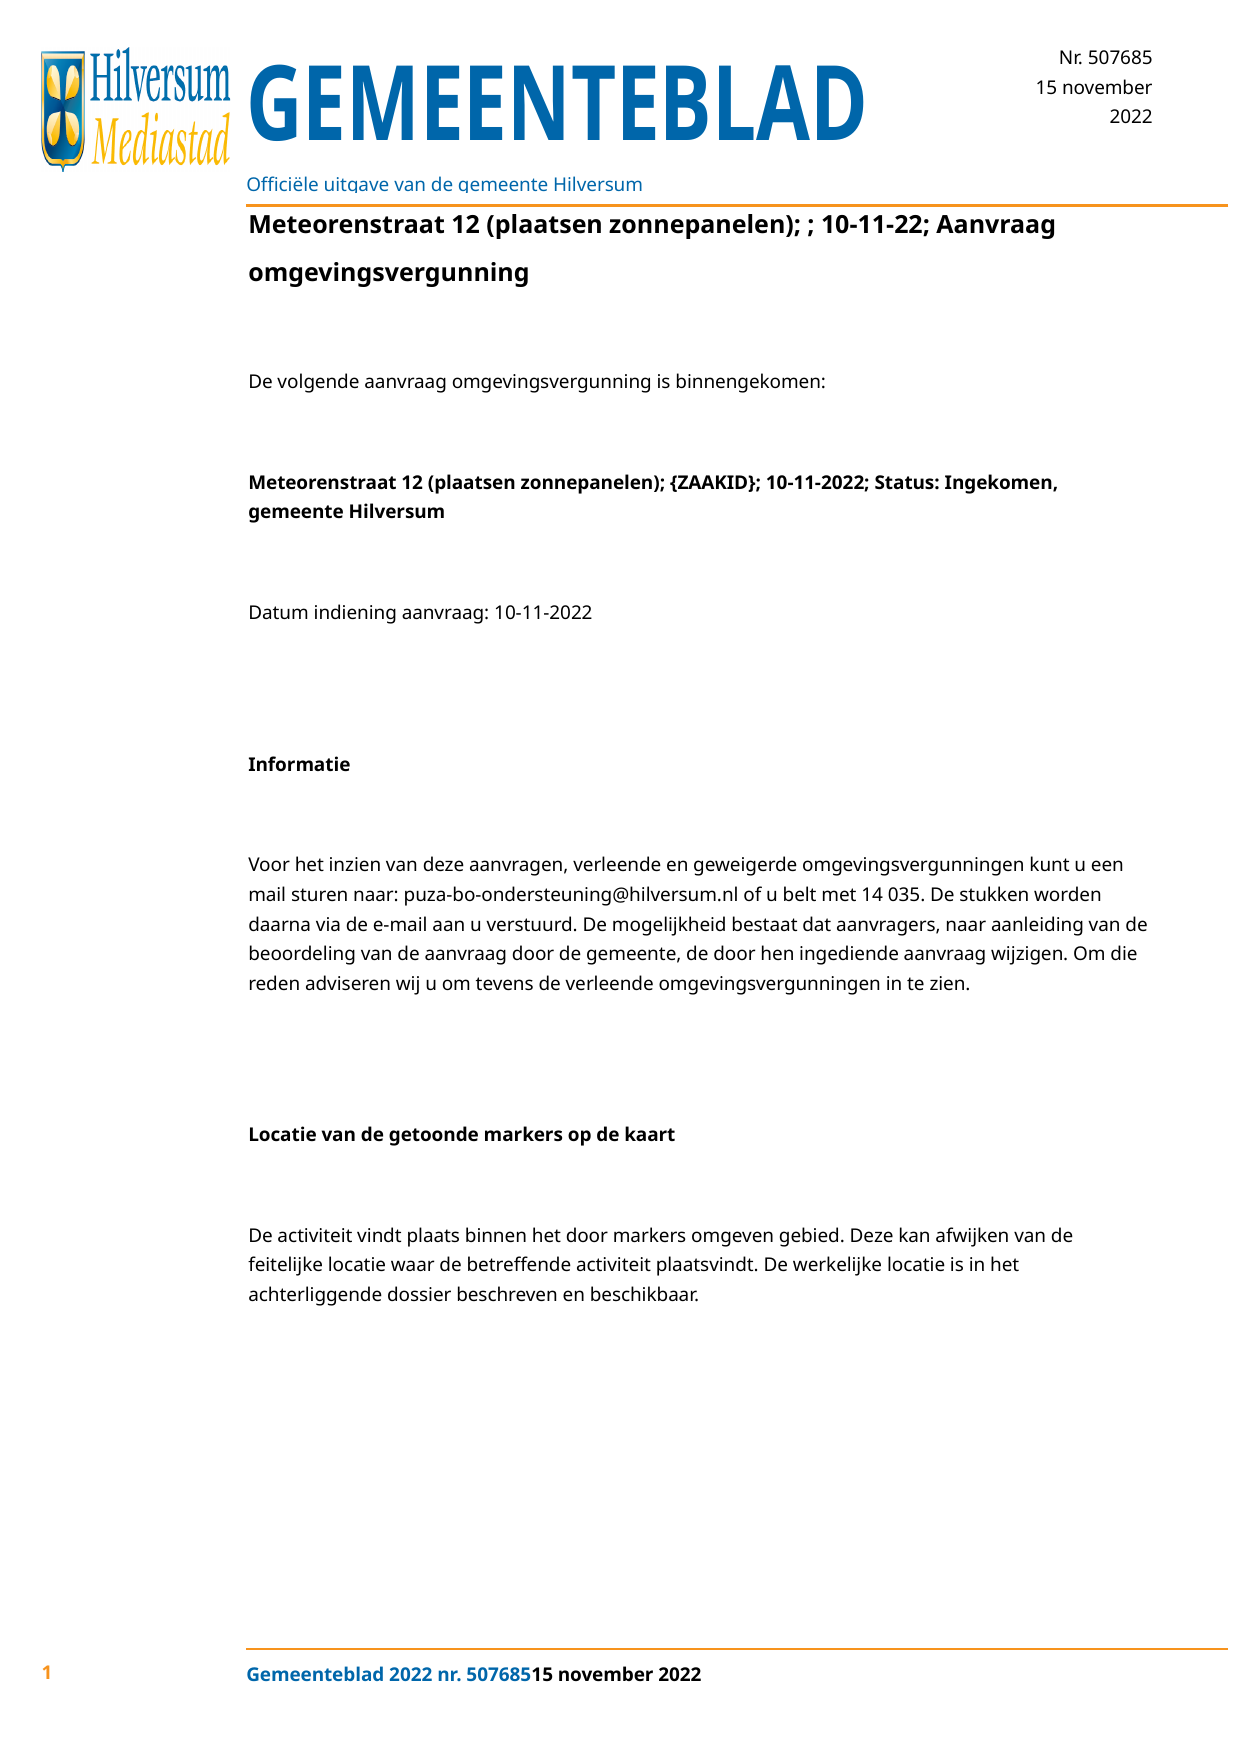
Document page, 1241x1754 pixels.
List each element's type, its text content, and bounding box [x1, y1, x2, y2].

text De volgende aanvraag omgevingsvergunning is binnengekomen: [248, 368, 1152, 394]
text Meteorenstraat 12 (plaatsen zonnepanelen); ; 10-11-22; Aanvraag omgevingsvergunning [248, 207, 1152, 288]
text Datum indiening aanvraag: 10-11-2022 [248, 599, 1152, 625]
text De activiteit vindt plaats binnen het door markers omgeven gebied. Deze kan afwijken van de feitelijke locatie waar de betreffende activiteit plaatsvindt. De werkelijke locatie is in het achterliggende dossier beschreven en beschikbaar. [248, 1222, 1152, 1307]
text Locatie van de getoonde markers op de kaart [248, 1121, 1152, 1147]
text Meteorenstraat 12 (plaatsen zonnepanelen); {ZAAKID}; 10-11-2022; Status: Ingekomen, gemeente Hilversum [248, 469, 1152, 524]
text Informatie [248, 751, 1152, 777]
picture [41, 47, 231, 172]
text Voor het inzien van deze aanvragen, verleende en geweigerde omgevingsvergunningen kunt u een mail sturen naar: puza-bo-ondersteuning@hilversum.nl of u belt met 14 035. De stukken worden daarna via de e-mail aan u verstuurd. De mogelijkheid bestaat dat aanvragers, naar aanleiding van de beoordeling van de aanvraag door de gemeente, de door hen ingediende aanvraag wijzigen. Om die reden adviseren wij u om tevens de verleende omgevingsvergunningen in te zien. [248, 852, 1152, 996]
